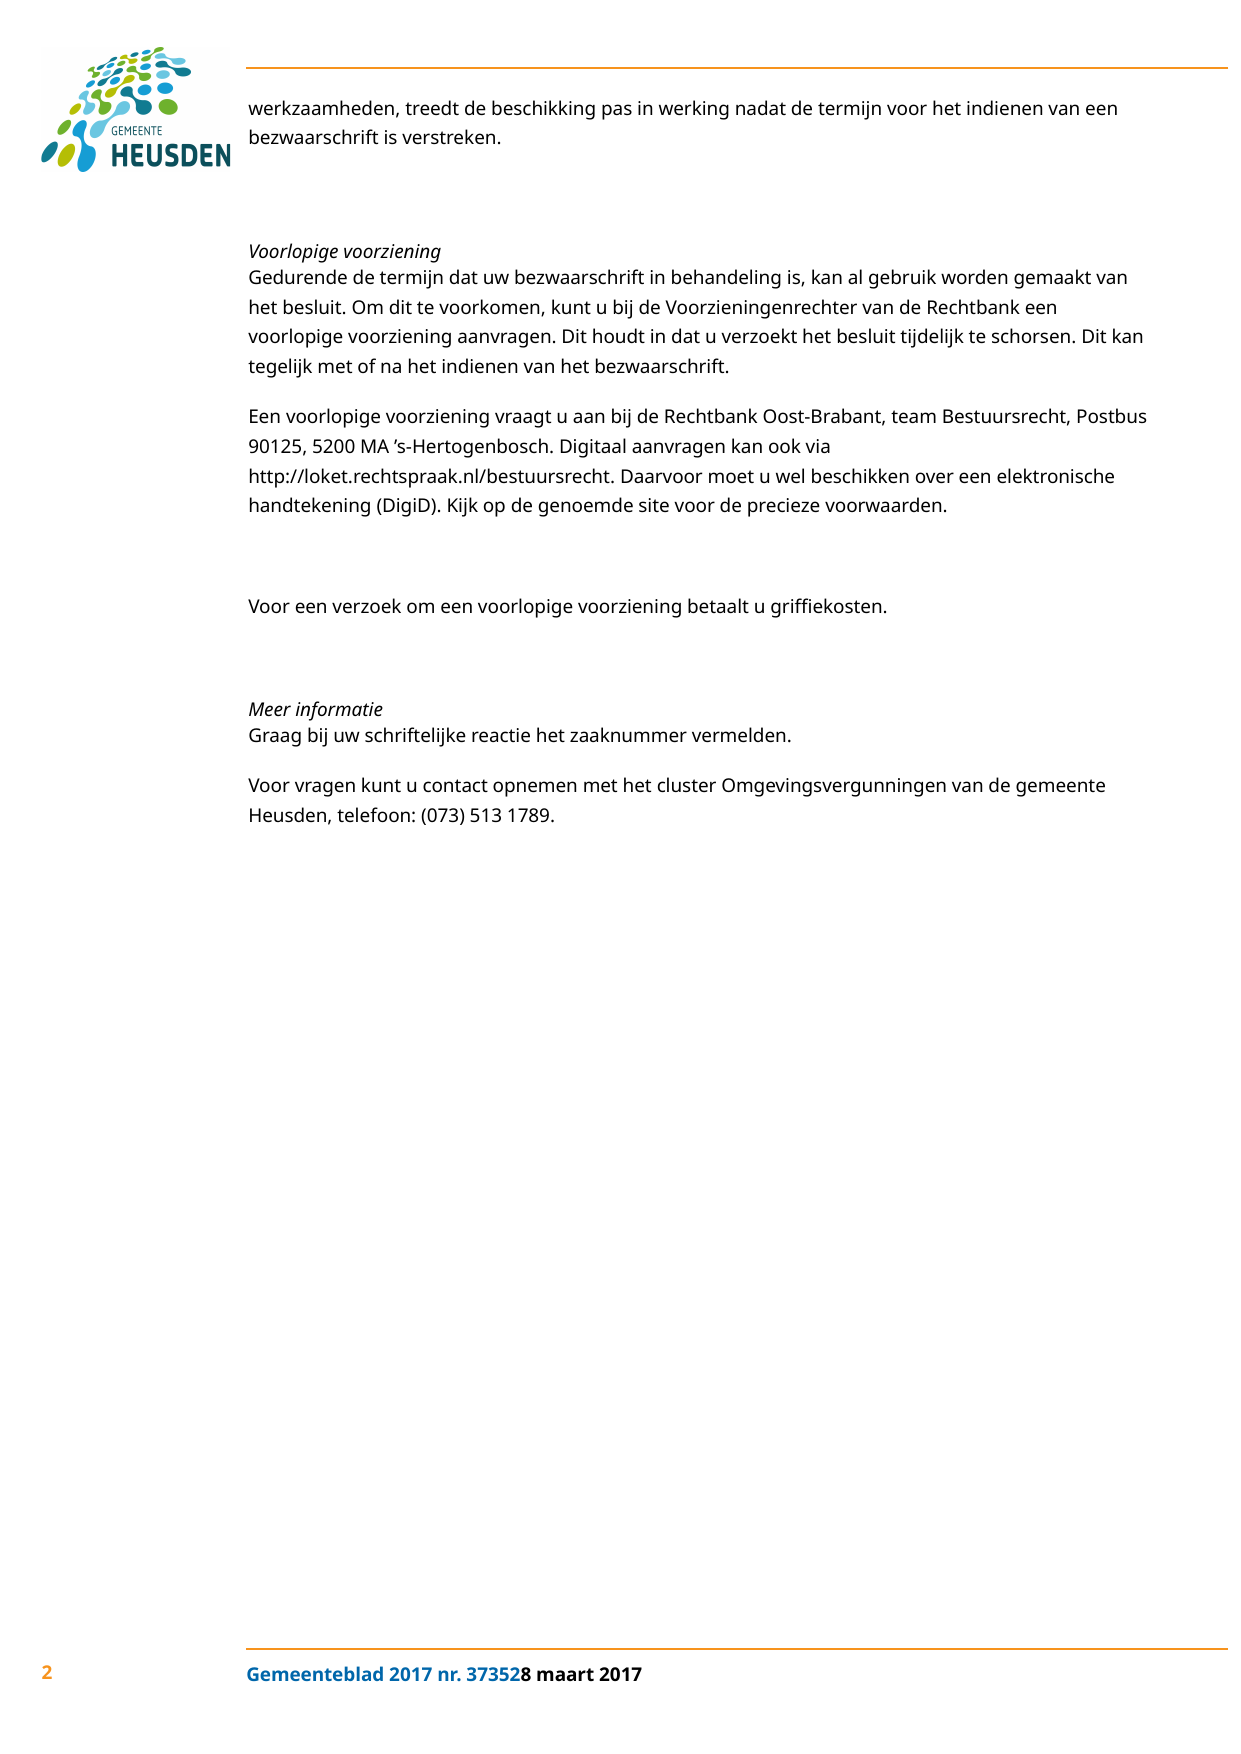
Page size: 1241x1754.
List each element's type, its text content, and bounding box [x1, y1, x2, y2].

picture [41, 47, 231, 172]
text Gedurende de termijn dat uw bezwaarschrift in behandeling is, kan al gebruik worden gemaakt van het besluit. Om dit te voorkomen, kunt u bij de Voorzieningenrechter van de Rechtbank een voorlopige voorziening aanvragen. Dit houdt in dat u verzoekt het besluit tijdelijk te schorsen. Dit kan tegelijk met of na het indienen van het bezwaarschrift. [248, 264, 1152, 379]
text Voor vragen kunt u contact opnemen met het cluster Omgevingsvergunningen van de gemeente Heusden, telefoon: (073) 513 1789. [248, 773, 1152, 828]
text Voorlopige voorziening [248, 239, 1152, 264]
text werkzaamheden, treedt de beschikking pas in werking nadat de termijn voor het indienen van een bezwaarschrift is verstreken. [248, 95, 1152, 150]
text Voor een verzoek om een voorlopige voorziening betaalt u griffiekosten. [248, 593, 1152, 619]
text Een voorlopige voorziening vraagt u aan bij de Rechtbank Oost-Brabant, team Bestuursrecht, Postbus 90125, 5200 MA ’s-Hertogenbosch. Digitaal aanvragen kan ook via http://loket.rechtspraak.nl/bestuursrecht. Daarvoor moet u wel beschikken over een elektronische handtekening (DigiD). Kijk op de genoemde site voor de precieze voorwaarden. [248, 404, 1152, 518]
text Graag bij uw schriftelijke reactie het zaaknummer vermelden. [248, 722, 1152, 748]
text Meer informatie [248, 696, 1152, 722]
